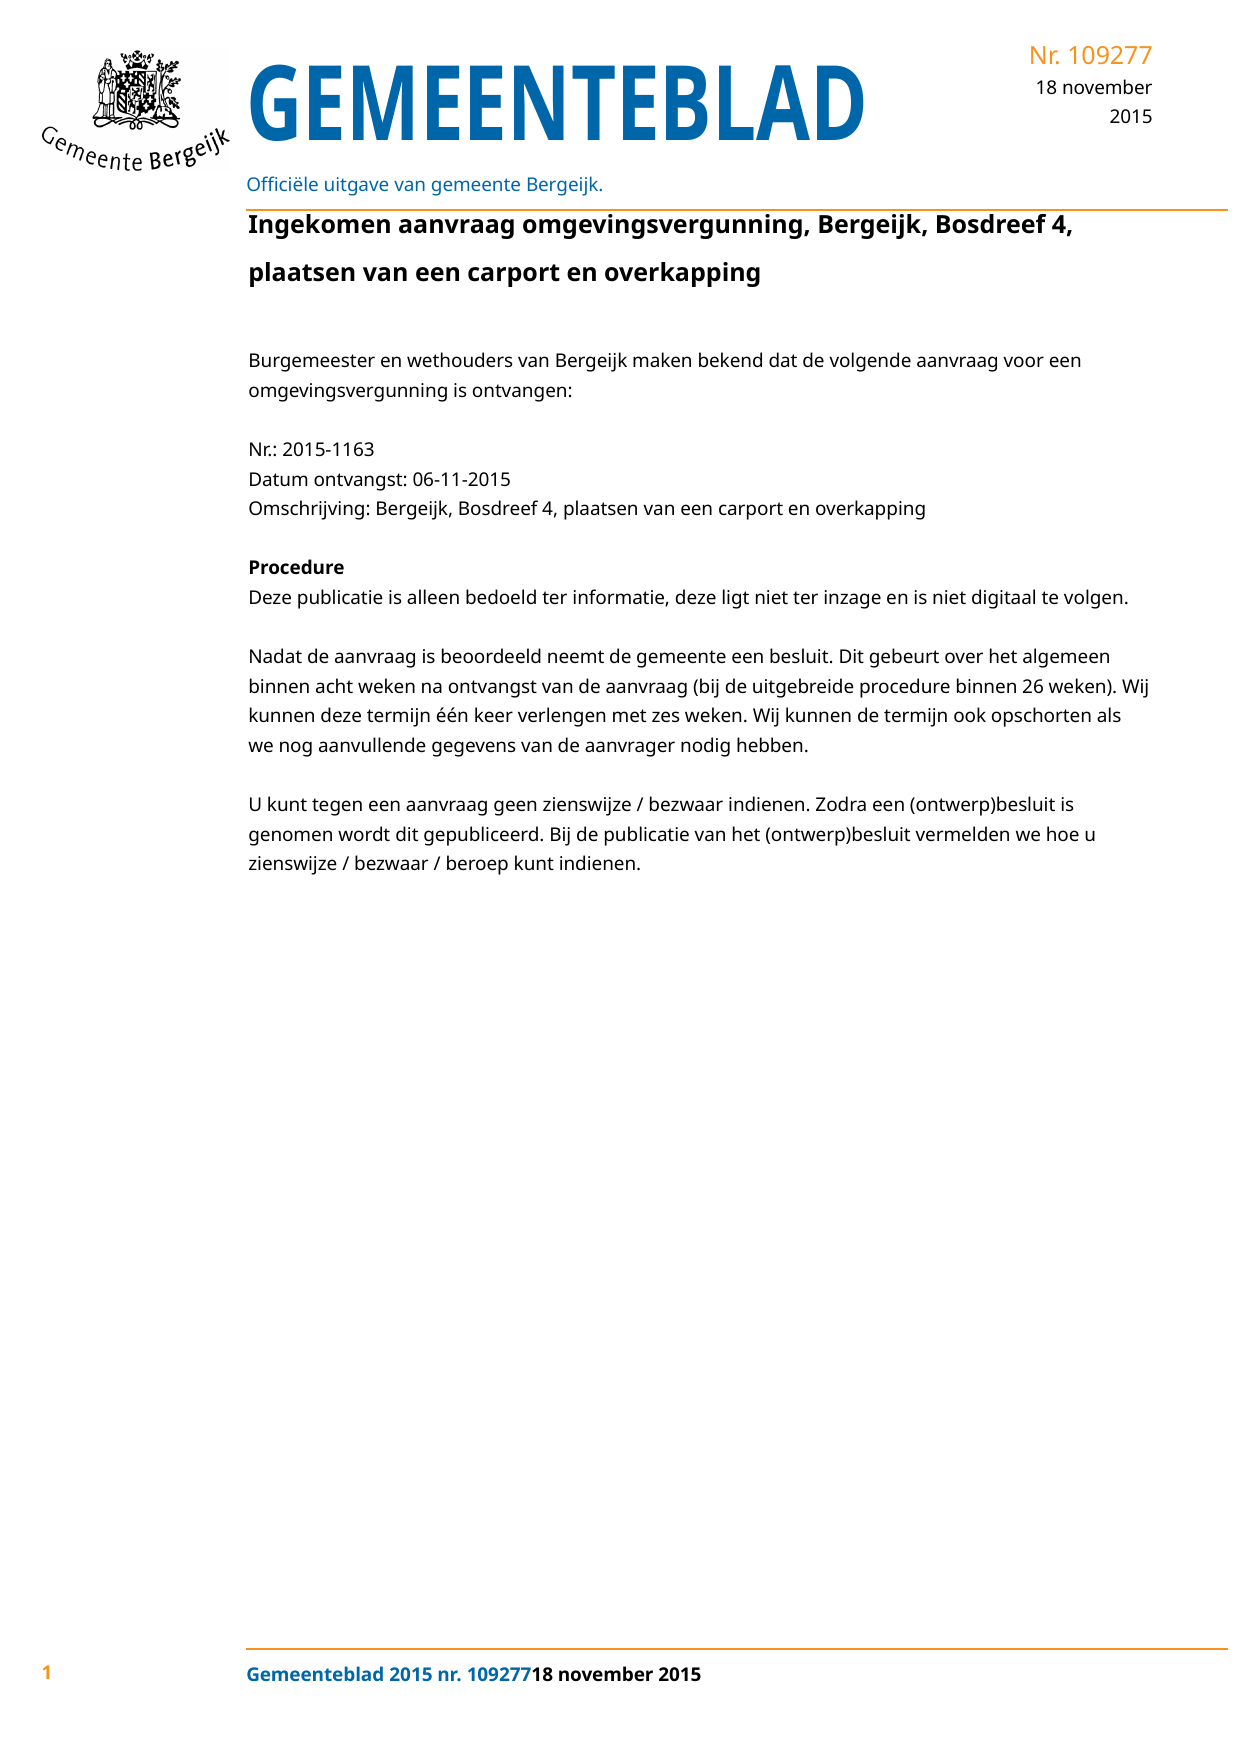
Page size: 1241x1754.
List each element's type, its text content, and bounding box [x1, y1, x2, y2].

text Omschrijving: Bergeijk, Bosdreef 4, plaatsen van een carport en overkapping [248, 495, 1152, 521]
text Nadat de aanvraag is beoordeeld neemt de gemeente een besluit. Dit gebeurt over het algemeen binnen acht weken na ontvangst van de aanvraag (bij de uitgebreide procedure binnen 26 weken). Wij kunnen deze termijn één keer verlengen met zes weken. Wij kunnen de termijn ook opschorten als we nog aanvullende gegevens van de aanvrager nodig hebben. [248, 643, 1152, 758]
text Ingekomen aanvraag omgevingsvergunning, Bergeijk, Bosdreef 4, plaatsen van een carport en overkapping [248, 211, 1152, 288]
picture [41, 47, 231, 172]
text Burgemeester en wethouders van Bergeijk maken bekend dat de volgende aanvraag voor een omgevingsvergunning is ontvangen: [248, 347, 1152, 403]
text Datum ontvangst: 06-11-2015 [248, 466, 1152, 492]
text Nr.: 2015-1163 [248, 436, 1152, 462]
text U kunt tegen een aanvraag geen zienswijze / bezwaar indienen. Zodra een (ontwerp)besluit is genomen wordt dit gepubliceerd. Bij de publicatie van het (ontwerp)besluit vermelden we hoe u zienswijze / bezwaar / beroep kunt indienen. [248, 791, 1152, 876]
text Procedure [248, 554, 1152, 580]
text Deze publicatie is alleen bedoeld ter informatie, deze ligt niet ter inzage en is niet digitaal te volgen. [248, 584, 1152, 610]
